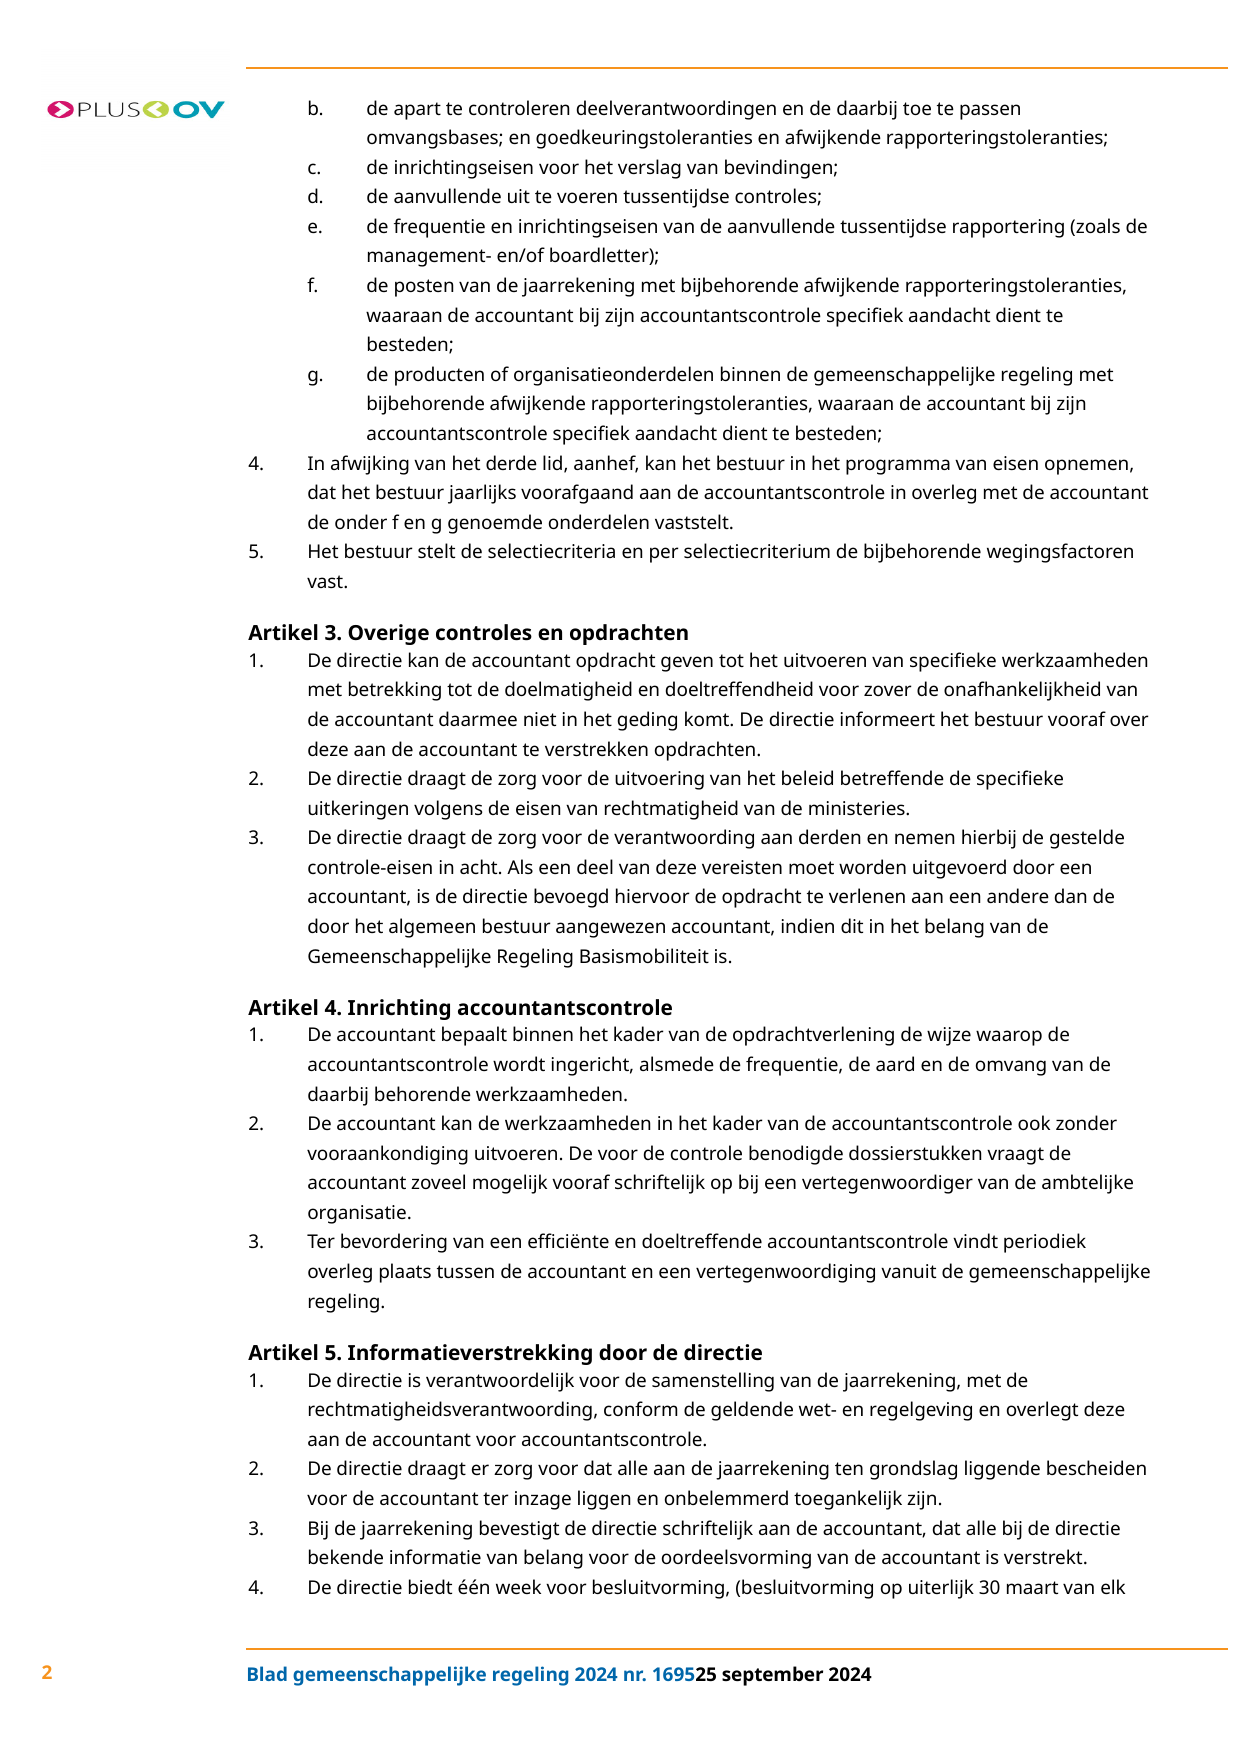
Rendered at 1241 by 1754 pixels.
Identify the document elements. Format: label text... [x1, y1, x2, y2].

text Artikel 5. Informatieverstrekking door de directie [248, 1338, 1152, 1367]
list de frequentie en inrichtingseisen van de aanvullende tussentijdse rapportering (zoals de management- en/of boardletter); [307, 213, 1152, 268]
list De directie biedt één week voor besluitvorming, (besluitvorming op uiterlijk 30 maart van elk [248, 1574, 1152, 1599]
list Het bestuur stelt de selectiecriteria en per selectiecriterium de bijbehorende wegingsfactoren vast. [248, 538, 1152, 594]
list De directie draagt de zorg voor de verantwoording aan derden en nemen hierbij de gestelde controle-eisen in acht. Als een deel van deze vereisten moet worden uitgevoerd door een accountant, is de directie bevoegd hiervoor de opdracht te verlenen aan een andere dan de door het algemeen bestuur aangewezen accountant, indien dit in het belang van de Gemeenschappelijke Regeling Basismobiliteit is. [248, 824, 1152, 968]
list de aanvullende uit te voeren tussentijdse controles; [307, 183, 1152, 209]
list de inrichtingseisen voor het verslag van bevindingen; [307, 154, 1152, 180]
list Bij de jaarrekening bevestigt de directie schriftelijk aan de accountant, dat alle bij de directie bekende informatie van belang voor de oordeelsvorming van de accountant is verstrekt. [248, 1515, 1152, 1570]
list de posten van de jaarrekening met bijbehorende afwijkende rapporteringstoleranties, waaraan de accountant bij zijn accountantscontrole specifiek aandacht dient te besteden; [307, 272, 1152, 357]
list De directie draagt de zorg voor de uitvoering van het beleid betreffende de specifieke uitkeringen volgens de eisen van rechtmatigheid van de ministeries. [248, 765, 1152, 821]
list In afwijking van het derde lid, aanhef, kan het bestuur in het programma van eisen opnemen, dat het bestuur jaarlijks voorafgaand aan de accountantscontrole in overleg met de accountant de onder f en g genoemde onderdelen vaststelt. [248, 450, 1152, 535]
list De directie kan de accountant opdracht geven tot het uitvoeren van specifieke werkzaamheden met betrekking tot de doelmatigheid en doeltreffendheid voor zover de onafhankelijkheid van de accountant daarmee niet in het geding komt. De directie informeert het bestuur vooraf over deze aan de accountant te verstrekken opdrachten. [248, 647, 1152, 761]
list De directie draagt er zorg voor dat alle aan de jaarrekening ten grondslag liggende bescheiden voor de accountant ter inzage liggen en onbelemmerd toegankelijk zijn. [248, 1456, 1152, 1511]
text Artikel 4. Inrichting accountantscontrole [248, 993, 1152, 1022]
list Ter bevordering van een efficiënte en doeltreffende accountantscontrole vindt periodiek overleg plaats tussen de accountant en een vertegenwoordiging vanuit de gemeenschappelijke regeling. [248, 1229, 1152, 1314]
list De directie is verantwoordelijk voor de samenstelling van de jaarrekening, met de rechtmatigheidsverantwoording, conform de geldende wet- en regelgeving en overlegt deze aan de accountant voor accountantscontrole. [248, 1367, 1152, 1452]
list De accountant kan de werkzaamheden in het kader van de accountantscontrole ook zonder vooraankondiging uitvoeren. De voor de controle benodigde dossierstukken vraagt de accountant zoveel mogelijk vooraf schriftelijk op bij een vertegenwoordiger van de ambtelijke organisatie. [248, 1110, 1152, 1225]
list De accountant bepaalt binnen het kader van de opdrachtverlening de wijze waarop de accountantscontrole wordt ingericht, alsmede de frequentie, de aard en de omvang van de daarbij behorende werkzaamheden. [248, 1022, 1152, 1107]
list de apart te controleren deelverantwoordingen en de daarbij toe te passen omvangsbases; en goedkeuringstoleranties en afwijkende rapporteringstoleranties; [307, 95, 1152, 150]
list de producten of organisatieonderdelen binnen de gemeenschappelijke regeling met bijbehorende afwijkende rapporteringstoleranties, waaraan de accountant bij zijn accountantscontrole specifiek aandacht dient te besteden; [307, 361, 1152, 446]
text Artikel 3. Overige controles en opdrachten [248, 618, 1152, 647]
picture [41, 47, 231, 172]
